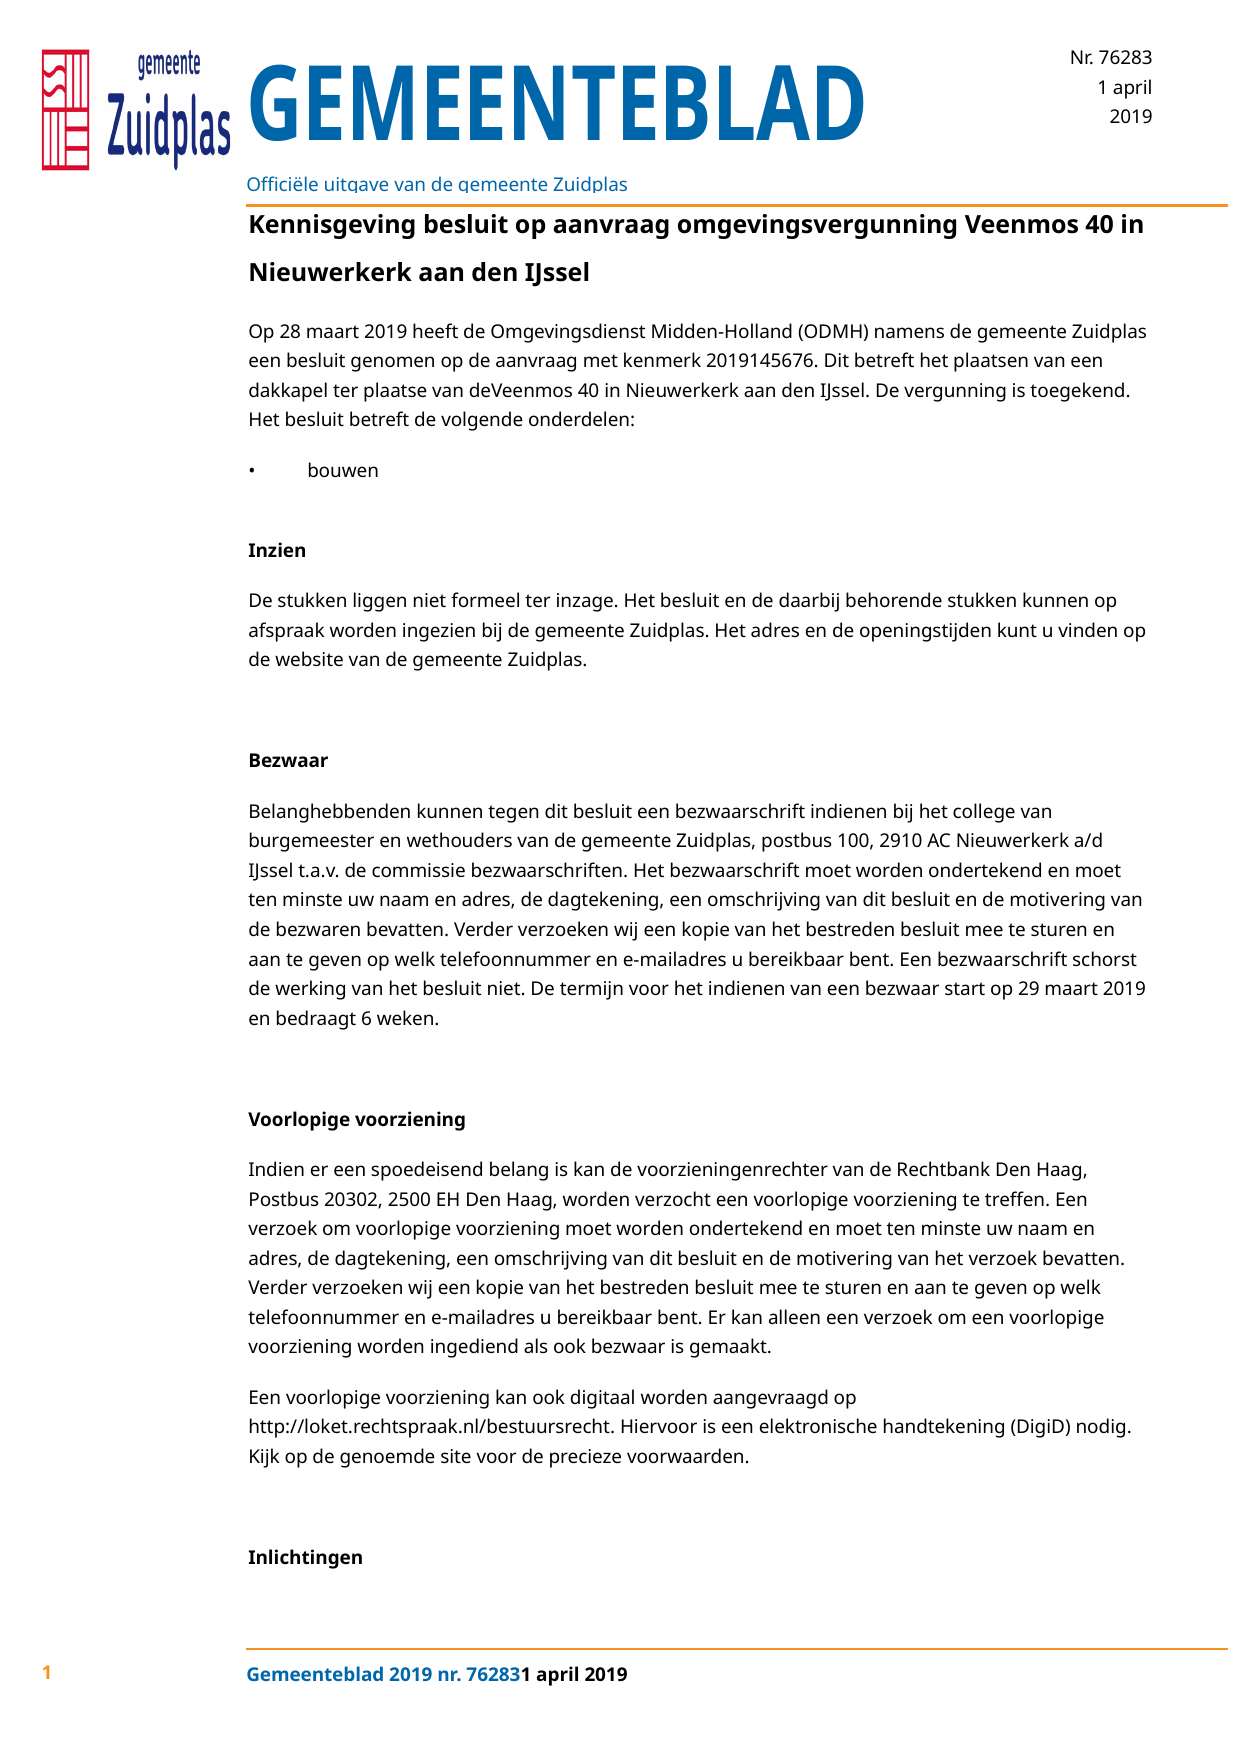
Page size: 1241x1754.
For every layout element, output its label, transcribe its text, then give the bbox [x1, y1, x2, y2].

text Voorlopige voorziening [248, 1106, 1152, 1132]
text Een voorlopige voorziening kan ook digitaal worden aangevraagd op http://loket.rechtspraak.nl/bestuursrecht. Hiervoor is een elektronische handtekening (DigiD) nodig. Kijk op de genoemde site voor de precieze voorwaarden. [248, 1384, 1152, 1469]
text Belanghebbenden kunnen tegen dit besluit een bezwaarschrift indienen bij het college van burgemeester en wethouders van de gemeente Zuidplas, postbus 100, 2910 AC Nieuwerkerk a/d IJssel t.a.v. de commissie bezwaarschriften. Het bezwaarschrift moet worden ondertekend en moet ten minste uw naam en adres, de dagtekening, een omschrijving van dit besluit en de motivering van de bezwaren bevatten. Verder verzoeken wij een kopie van het bestreden besluit mee te sturen en aan te geven op welk telefoonnummer en e-mailadres u bereikbaar bent. Een bezwaarschrift schorst de werking van het besluit niet. De termijn voor het indienen van een bezwaar start op 29 maart 2019 en bedraagt 6 weken. [248, 798, 1152, 1031]
text Kennisgeving besluit op aanvraag omgevingsvergunning Veenmos 40 in Nieuwerkerk aan den IJssel [248, 207, 1152, 288]
text Bezwaar [248, 747, 1152, 773]
text Inlichtingen [248, 1544, 1152, 1570]
text Op 28 maart 2019 heeft de Omgevingsdienst Midden-Holland (ODMH) namens de gemeente Zuidplas een besluit genomen op de aanvraag met kenmerk 2019145676. Dit betreft het plaatsen van een dakkapel ter plaatse van deVeenmos 40 in Nieuwerkerk aan den IJssel. De vergunning is toegekend. Het besluit betreft de volgende onderdelen: [248, 318, 1152, 432]
text Inzien [248, 537, 1152, 563]
text De stukken liggen niet formeel ter inzage. Het besluit en de daarbij behorende stukken kunnen op afspraak worden ingezien bij de gemeente Zuidplas. Het adres en de openingstijden kunt u vinden op de website van de gemeente Zuidplas. [248, 587, 1152, 672]
list bouwen [248, 457, 1152, 483]
text Indien er een spoedeisend belang is kan de voorzieningenrechter van de Rechtbank Den Haag, Postbus 20302, 2500 EH Den Haag, worden verzocht een voorlopige voorziening te treffen. Een verzoek om voorlopige voorziening moet worden ondertekend en moet ten minste uw naam en adres, de dagtekening, een omschrijving van dit besluit en de motivering van het verzoek bevatten. Verder verzoeken wij een kopie van het bestreden besluit mee te sturen en aan te geven op welk telefoonnummer en e-mailadres u bereikbaar bent. Er kan alleen een verzoek om een voorlopige voorziening worden ingediend als ook bezwaar is gemaakt. [248, 1156, 1152, 1359]
picture [41, 47, 231, 172]
